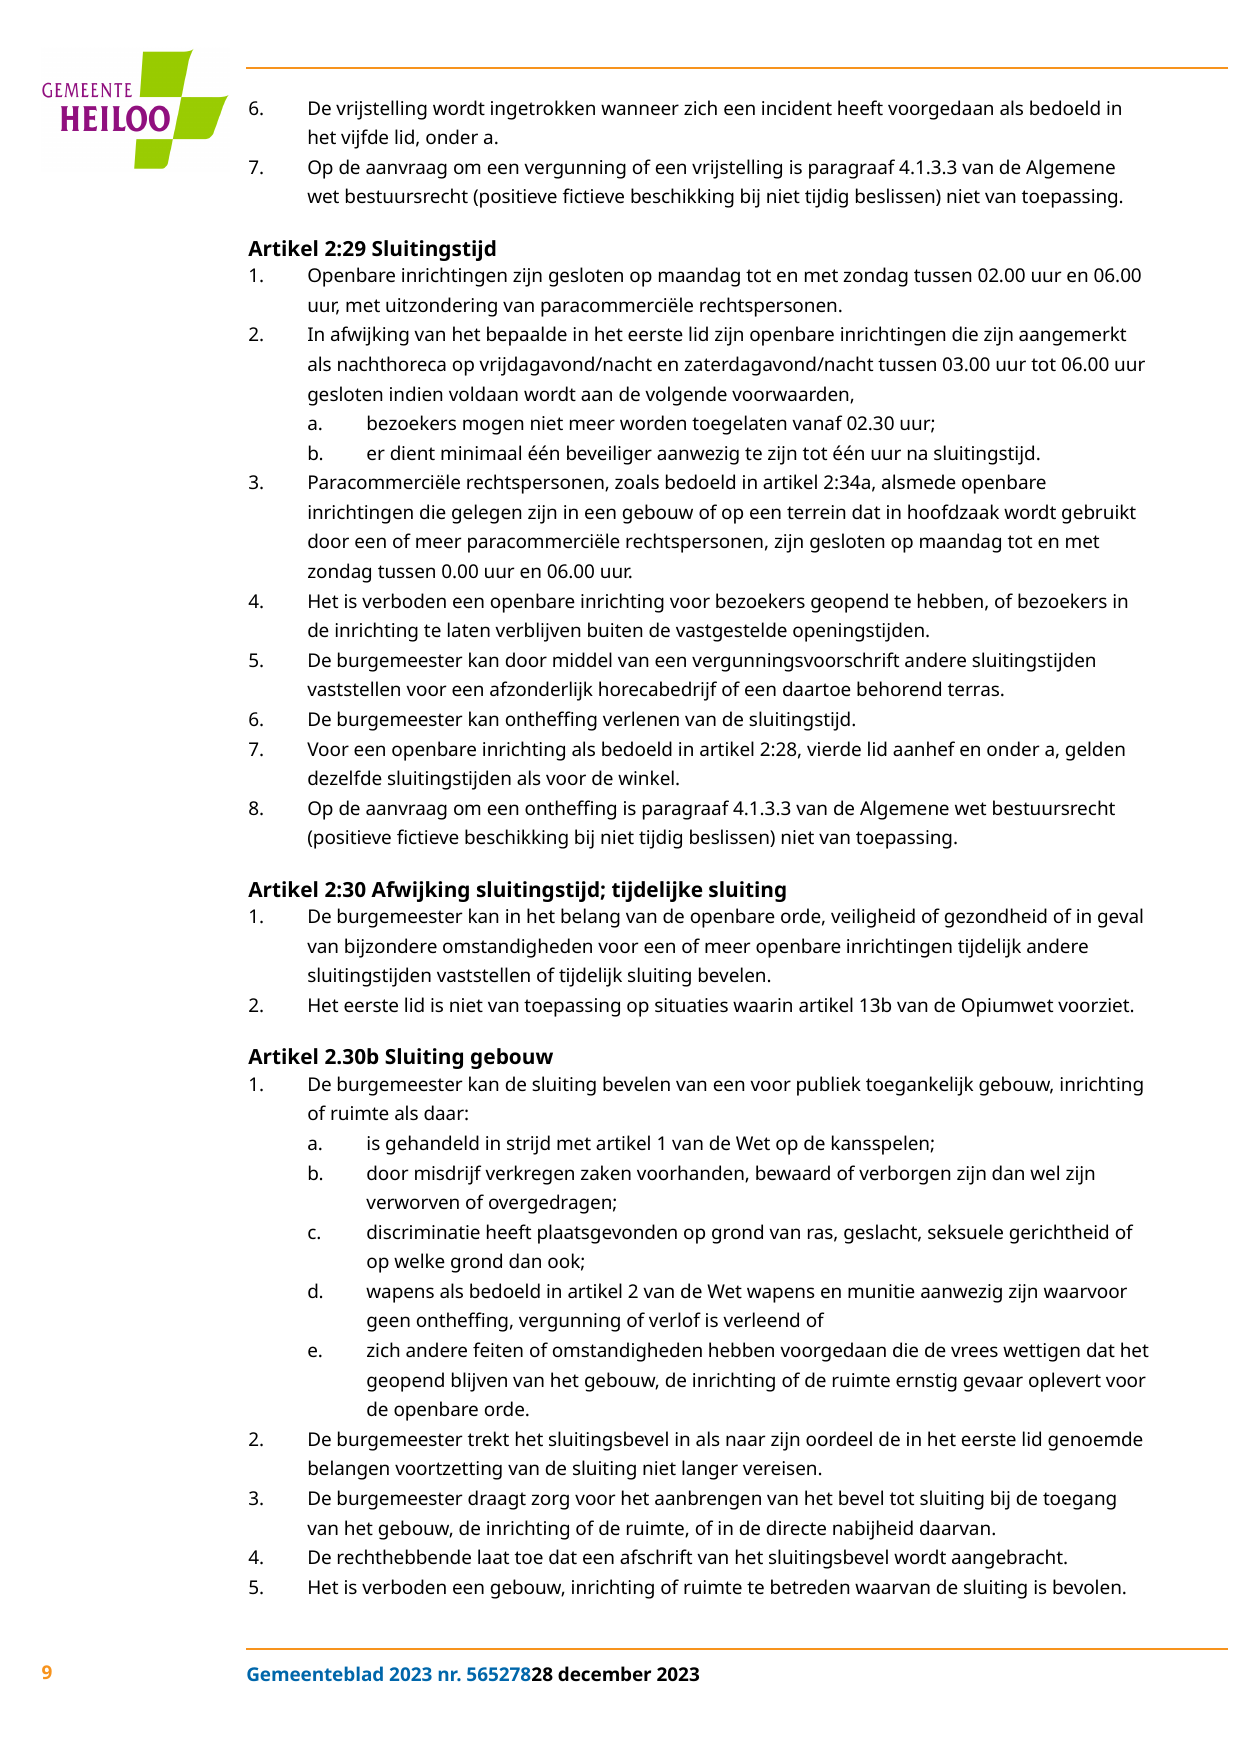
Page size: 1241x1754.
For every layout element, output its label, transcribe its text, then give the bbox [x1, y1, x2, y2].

list is gehandeld in strijd met artikel 1 van de Wet op de kansspelen; [307, 1130, 1152, 1156]
list er dient minimaal één beveiliger aanwezig te zijn tot één uur na sluitingstijd. [307, 440, 1152, 466]
list Het eerste lid is niet van toepassing op situaties waarin artikel 13b van de Opiumwet voorziet. [248, 992, 1152, 1018]
list Voor een openbare inrichting als bedoeld in artikel 2:28, vierde lid aanhef en onder a, gelden dezelfde sluitingstijden als voor de winkel. [248, 736, 1152, 791]
list De burgemeester trekt het sluitingsbevel in als naar zijn oordeel de in het eerste lid genoemde belangen voortzetting van de sluiting niet langer vereisen. [248, 1426, 1152, 1481]
list Openbare inrichtingen zijn gesloten op maandag tot en met zondag tussen 02.00 uur en 06.00 uur, met uitzondering van paracommerciële rechtspersonen. [248, 262, 1152, 318]
list discriminatie heeft plaatsgevonden op grond van ras, geslacht, seksuele gerichtheid of op welke grond dan ook; [307, 1219, 1152, 1274]
list zich andere feiten of omstandigheden hebben voorgedaan die de vrees wettigen dat het geopend blijven van het gebouw, de inrichting of de ruimte ernstig gevaar oplevert voor de openbare orde. [307, 1337, 1152, 1422]
list Paracommerciële rechtspersonen, zoals bedoeld in artikel 2:34a, alsmede openbare inrichtingen die gelegen zijn in een gebouw of op een terrein dat in hoofdzaak wordt gebruikt door een of meer paracommerciële rechtspersonen, zijn gesloten op maandag tot en met zondag tussen 0.00 uur en 06.00 uur. [248, 469, 1152, 584]
list In afwijking van het bepaalde in het eerste lid zijn openbare inrichtingen die zijn aangemerkt als nachthoreca op vrijdagavond/nacht en zaterdagavond/nacht tussen 03.00 uur tot 06.00 uur gesloten indien voldaan wordt aan de volgende voorwaarden, [248, 322, 1152, 406]
list wapens als bedoeld in artikel 2 van de Wet wapens en munitie aanwezig zijn waarvoor geen ontheffing, vergunning of verlof is verleend of [307, 1278, 1152, 1333]
list De burgemeester draagt zorg voor het aanbrengen van het bevel tot sluiting bij de toegang van het gebouw, de inrichting of de ruimte, of in de directe nabijheid daarvan. [248, 1485, 1152, 1540]
text Artikel 2:29 Sluitingstijd [248, 234, 1152, 262]
list Het is verboden een openbare inrichting voor bezoekers geopend te hebben, of bezoekers in de inrichting te laten verblijven buiten de vastgestelde openingstijden. [248, 588, 1152, 643]
list Op de aanvraag om een vergunning of een vrijstelling is paragraaf 4.1.3.3 van de Algemene wet bestuursrecht (positieve fictieve beschikking bij niet tijdig beslissen) niet van toepassing. [248, 154, 1152, 209]
list De burgemeester kan door middel van een vergunningsvoorschrift andere sluitingstijden vaststellen voor een afzonderlijk horecabedrijf of een daartoe behorend terras. [248, 647, 1152, 702]
list De rechthebbende laat toe dat een afschrift van het sluitingsbevel wordt aangebracht. [248, 1544, 1152, 1570]
list De burgemeester kan ontheffing verlenen van de sluitingstijd. [248, 706, 1152, 732]
list De burgemeester kan de sluiting bevelen van een voor publiek toegankelijk gebouw, inrichting of ruimte als daar: [248, 1071, 1152, 1126]
list Het is verboden een gebouw, inrichting of ruimte te betreden waarvan de sluiting is bevolen. [248, 1574, 1152, 1599]
text Artikel 2:30 Afwijking sluitingstijd; tijdelijke sluiting [248, 875, 1152, 903]
list bezoekers mogen niet meer worden toegelaten vanaf 02.30 uur; [307, 410, 1152, 436]
text Artikel 2.30b Sluiting gebouw [248, 1042, 1152, 1071]
list door misdrijf verkregen zaken voorhanden, bewaard of verborgen zijn dan wel zijn verworven of overgedragen; [307, 1160, 1152, 1215]
list De vrijstelling wordt ingetrokken wanneer zich een incident heeft voorgedaan als bedoeld in het vijfde lid, onder a. [248, 95, 1152, 150]
picture [41, 47, 231, 172]
list Op de aanvraag om een ontheffing is paragraaf 4.1.3.3 van de Algemene wet bestuursrecht (positieve fictieve beschikking bij niet tijdig beslissen) niet van toepassing. [248, 795, 1152, 850]
list De burgemeester kan in het belang van de openbare orde, veiligheid of gezondheid of in geval van bijzondere omstandigheden voor een of meer openbare inrichtingen tijdelijk andere sluitingstijden vaststellen of tijdelijk sluiting bevelen. [248, 903, 1152, 988]
